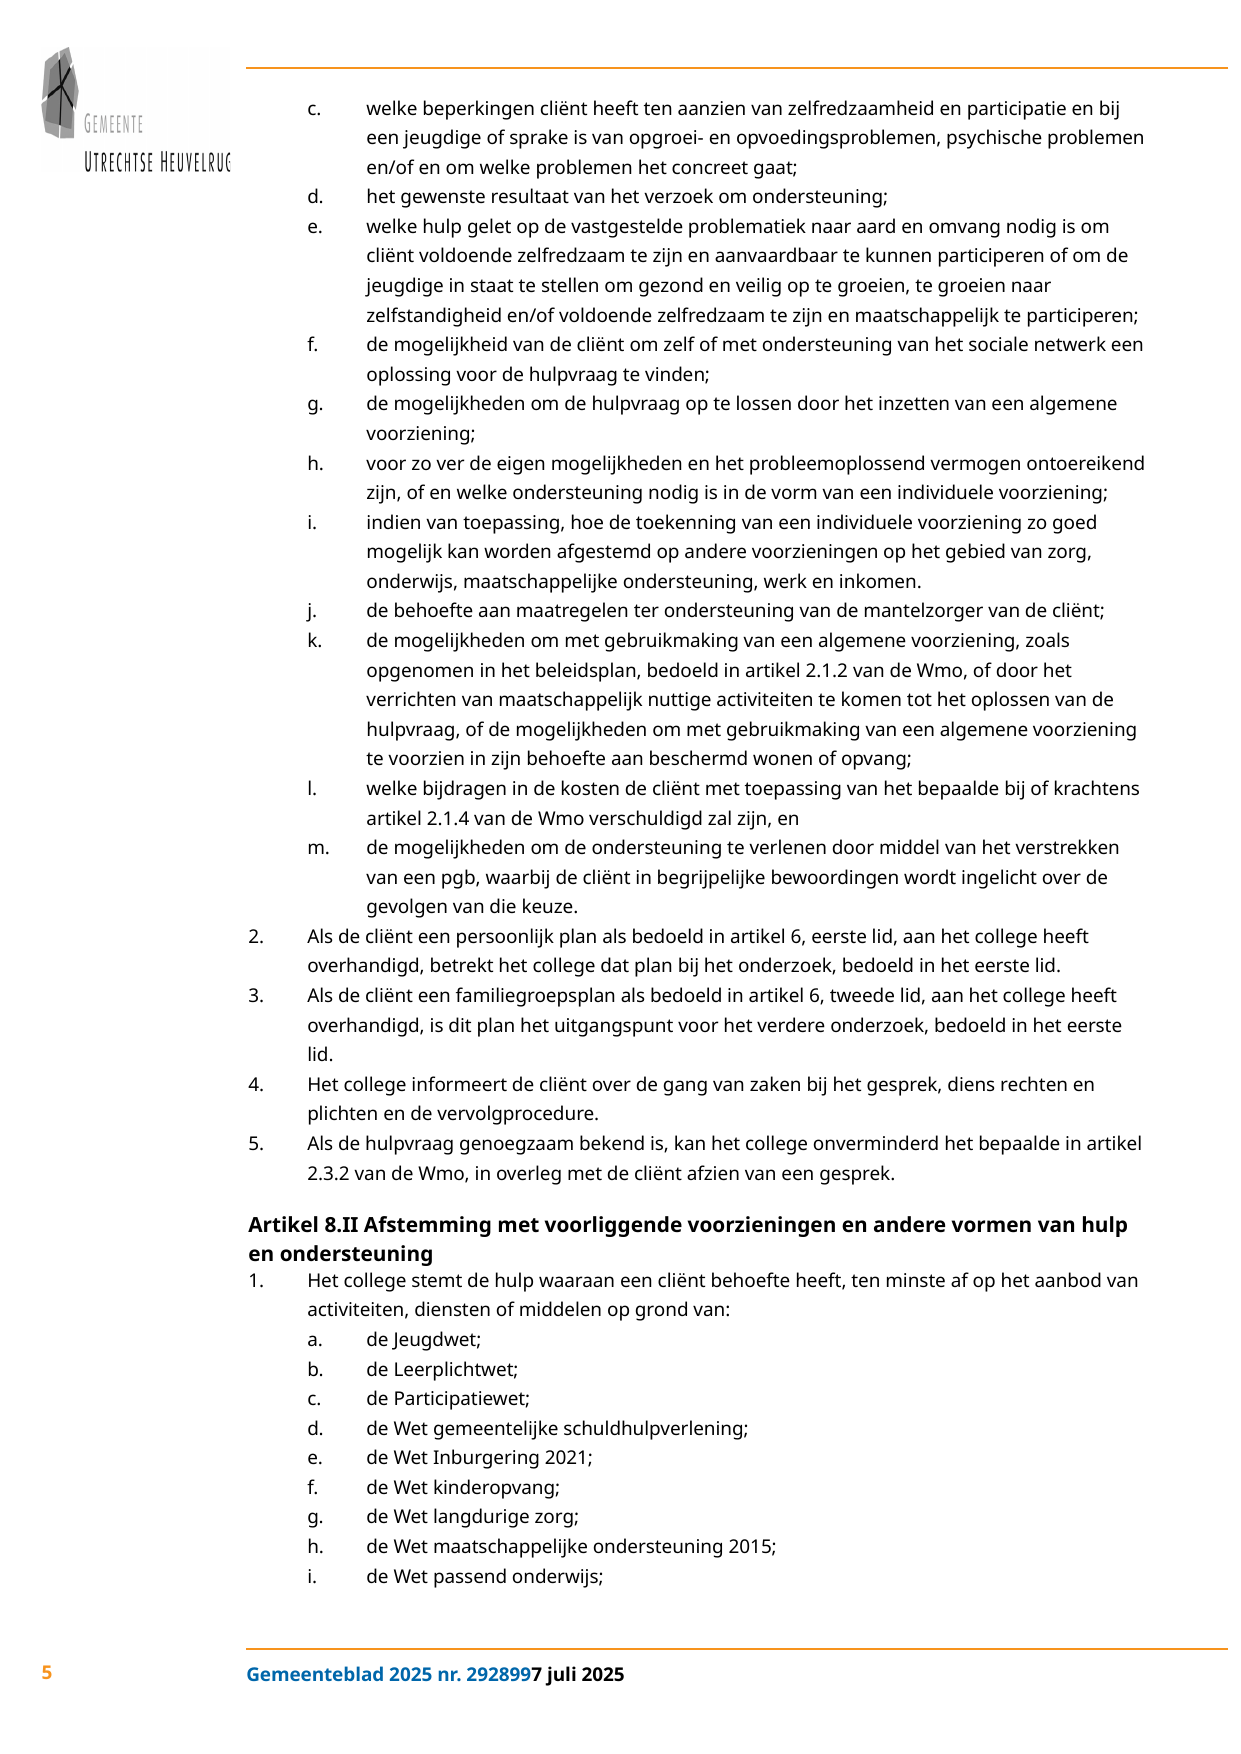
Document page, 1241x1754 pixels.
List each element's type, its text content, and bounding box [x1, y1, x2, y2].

list de mogelijkheden om de hulpvraag op te lossen door het inzetten van een algemene voorziening; [307, 391, 1152, 446]
list de behoefte aan maatregelen ter ondersteuning van de mantelzorger van de cliënt; [307, 598, 1152, 623]
picture [41, 47, 231, 172]
list het gewenste resultaat van het verzoek om ondersteuning; [307, 183, 1152, 209]
list de Wet maatschappelijke ondersteuning 2015; [307, 1533, 1152, 1559]
list Als de cliënt een familiegroepsplan als bedoeld in artikel 6, tweede lid, aan het college heeft overhandigd, is dit plan het uitgangspunt voor het verdere onderzoek, bedoeld in het eerste lid. [248, 982, 1152, 1067]
list Als de cliënt een persoonlijk plan als bedoeld in artikel 6, eerste lid, aan het college heeft overhandigd, betrekt het college dat plan bij het onderzoek, bedoeld in het eerste lid. [248, 923, 1152, 978]
list de Wet langdurige zorg; [307, 1504, 1152, 1529]
text Artikel 8.II Afstemming met voorliggende voorzieningen en andere vormen van hulp en ondersteuning [248, 1210, 1152, 1267]
list de Leerplichtwet; [307, 1356, 1152, 1382]
list de Wet Inburgering 2021; [307, 1444, 1152, 1470]
list de Wet kinderopvang; [307, 1474, 1152, 1500]
list de Wet gemeentelijke schuldhulpverlening; [307, 1415, 1152, 1441]
list de mogelijkheid van de cliënt om zelf of met ondersteuning van het sociale netwerk een oplossing voor de hulpvraag te vinden; [307, 331, 1152, 387]
list de Wet passend onderwijs; [307, 1563, 1152, 1589]
list de Participatiewet; [307, 1385, 1152, 1411]
list welke bijdragen in de kosten de cliënt met toepassing van het bepaalde bij of krachtens artikel 2.1.4 van de Wmo verschuldigd zal zijn, en [307, 775, 1152, 831]
list de mogelijkheden om de ondersteuning te verlenen door middel van het verstrekken van een pgb, waarbij de cliënt in begrijpelijke bewoordingen wordt ingelicht over de gevolgen van die keuze. [307, 834, 1152, 919]
list Als de hulpvraag genoegzaam bekend is, kan het college onverminderd het bepaalde in artikel 2.3.2 van de Wmo, in overleg met de cliënt afzien van een gesprek. [248, 1130, 1152, 1186]
list indien van toepassing, hoe de toekenning van een individuele voorziening zo goed mogelijk kan worden afgestemd op andere voorzieningen op het gebied van zorg, onderwijs, maatschappelijke ondersteuning, werk en inkomen. [307, 509, 1152, 594]
list welke beperkingen cliënt heeft ten aanzien van zelfredzaamheid en participatie en bij een jeugdige of sprake is van opgroei- en opvoedingsproblemen, psychische problemen en/of en om welke problemen het concreet gaat; [307, 95, 1152, 180]
list de mogelijkheden om met gebruikmaking van een algemene voorziening, zoals opgenomen in het beleidsplan, bedoeld in artikel 2.1.2 van de Wmo, of door het verrichten van maatschappelijk nuttige activiteiten te komen tot het oplossen van de hulpvraag, of de mogelijkheden om met gebruikmaking van een algemene voorziening te voorzien in zijn behoefte aan beschermd wonen of opvang; [307, 627, 1152, 771]
list voor zo ver de eigen mogelijkheden en het probleemoplossend vermogen ontoereikend zijn, of en welke ondersteuning nodig is in de vorm van een individuele voorziening; [307, 450, 1152, 505]
list Het college informeert de cliënt over de gang van zaken bij het gesprek, diens rechten en plichten en de vervolgprocedure. [248, 1071, 1152, 1126]
list de Jeugdwet; [307, 1326, 1152, 1352]
list Het college stemt de hulp waaraan een cliënt behoefte heeft, ten minste af op het aanbod van activiteiten, diensten of middelen op grond van: [248, 1267, 1152, 1322]
list welke hulp gelet op de vastgestelde problematiek naar aard en omvang nodig is om cliënt voldoende zelfredzaam te zijn en aanvaardbaar te kunnen participeren of om de jeugdige in staat te stellen om gezond en veilig op te groeien, te groeien naar zelfstandigheid en/of voldoende zelfredzaam te zijn en maatschappelijk te participeren; [307, 213, 1152, 328]
